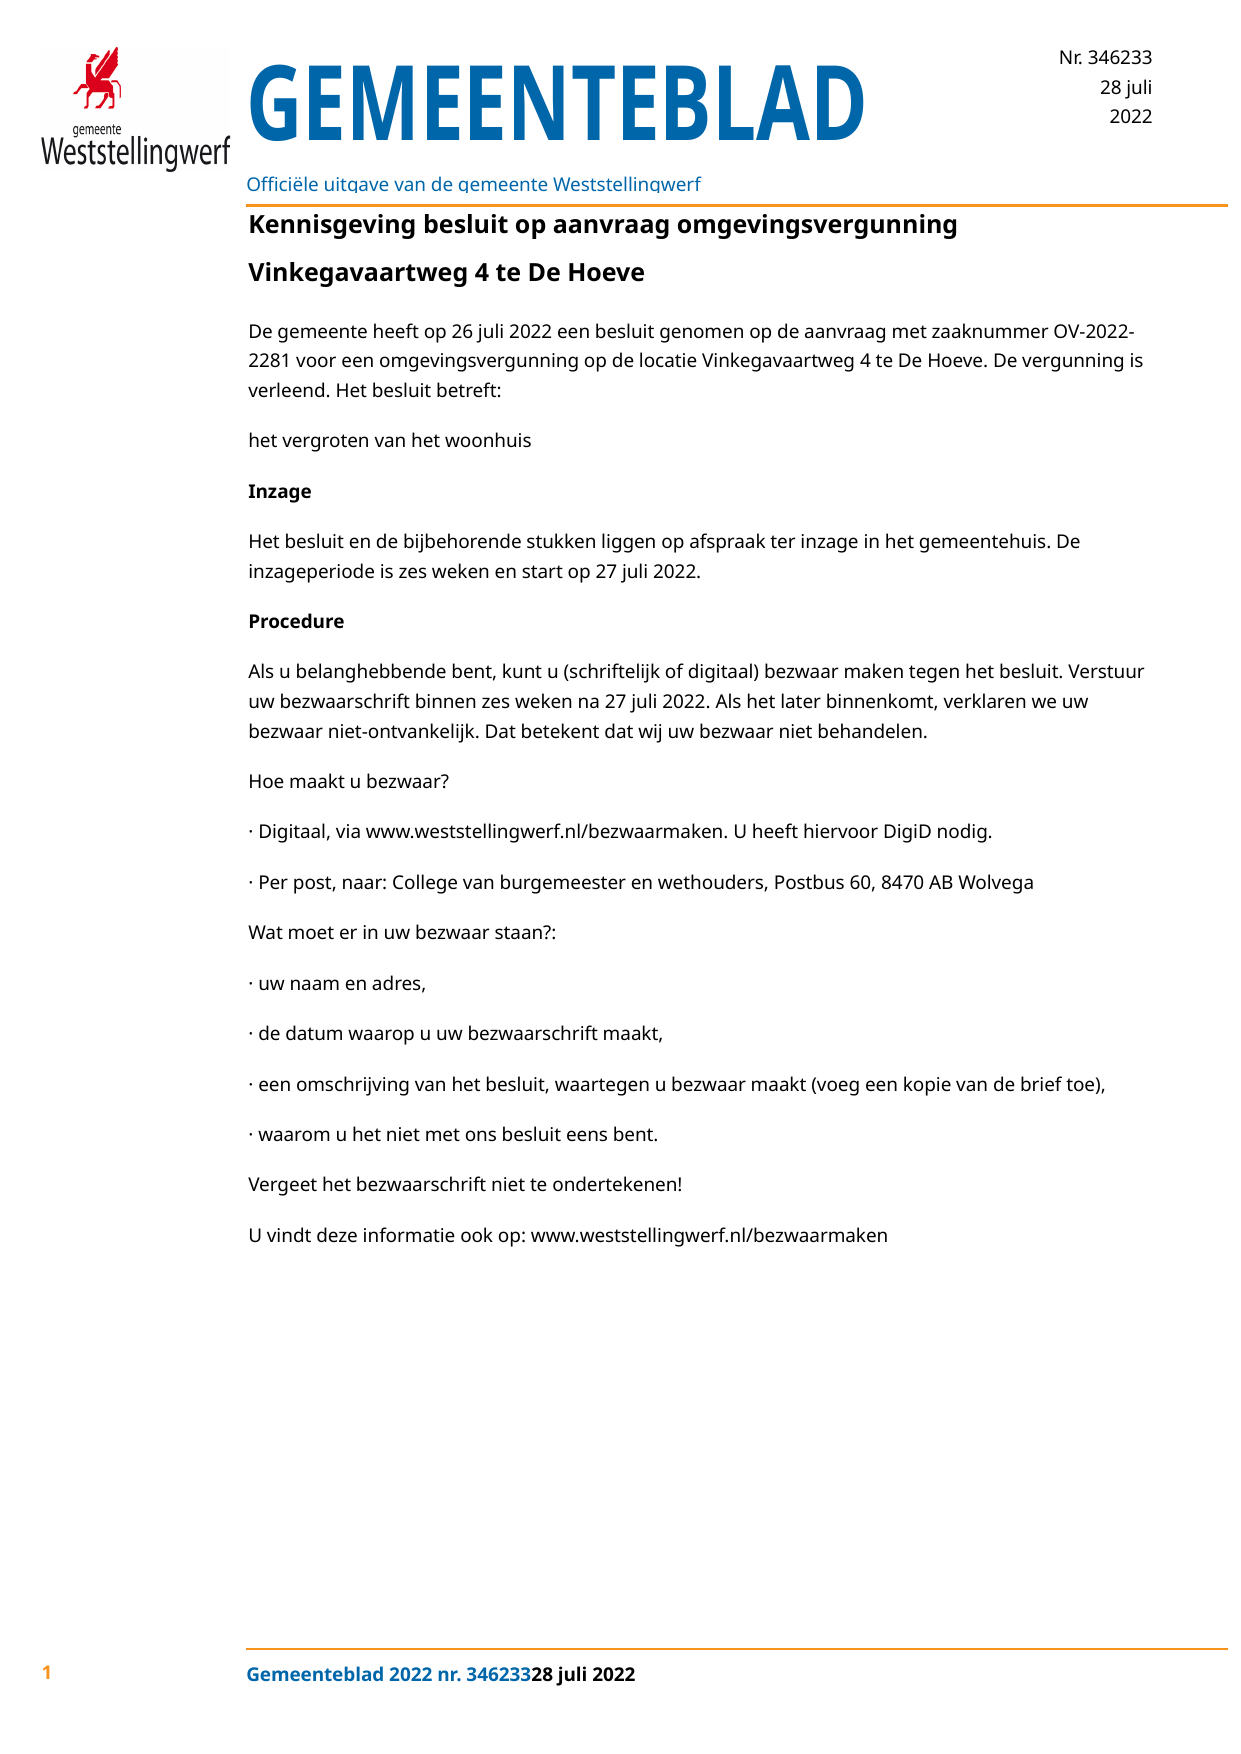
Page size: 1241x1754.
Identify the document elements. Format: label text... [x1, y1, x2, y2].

text · de datum waarop u uw bezwaarschrift maakt, [248, 1020, 1152, 1046]
text Kennisgeving besluit op aanvraag omgevingsvergunning Vinkegavaartweg 4 te De Hoeve [248, 207, 1152, 288]
text Hoe maakt u bezwaar? [248, 768, 1152, 794]
text Vergeet het bezwaarschrift niet te ondertekenen! [248, 1172, 1152, 1197]
text · Per post, naar: College van burgemeester en wethouders, Postbus 60, 8470 AB Wolvega [248, 869, 1152, 895]
text · waarom u het niet met ons besluit eens bent. [248, 1121, 1152, 1147]
text Als u belanghebbende bent, kunt u (schriftelijk of digitaal) bezwaar maken tegen het besluit. Verstuur uw bezwaarschrift binnen zes weken na 27 juli 2022. Als het later binnenkomt, verklaren we uw bezwaar niet-ontvankelijk. Dat betekent dat wij uw bezwaar niet behandelen. [248, 659, 1152, 744]
text het vergroten van het woonhuis [248, 427, 1152, 453]
picture [41, 47, 231, 172]
text · Digitaal, via www.weststellingwerf.nl/bezwaarmaken. U heeft hiervoor DigiD nodig. [248, 819, 1152, 844]
text Inzage [248, 478, 1152, 504]
text · een omschrijving van het besluit, waartegen u bezwaar maakt (voeg een kopie van de brief toe), [248, 1071, 1152, 1097]
text U vindt deze informatie ook op: www.weststellingwerf.nl/bezwaarmaken [248, 1222, 1152, 1248]
text Het besluit en de bijbehorende stukken liggen op afspraak ter inzage in het gemeentehuis. De inzageperiode is zes weken en start op 27 juli 2022. [248, 528, 1152, 584]
text De gemeente heeft op 26 juli 2022 een besluit genomen op de aanvraag met zaaknummer OV-2022-2281 voor een omgevingsvergunning op de locatie Vinkegavaartweg 4 te De Hoeve. De vergunning is verleend. Het besluit betreft: [248, 318, 1152, 403]
text Procedure [248, 608, 1152, 634]
text Wat moet er in uw bezwaar staan?: [248, 919, 1152, 945]
text · uw naam en adres, [248, 970, 1152, 996]
